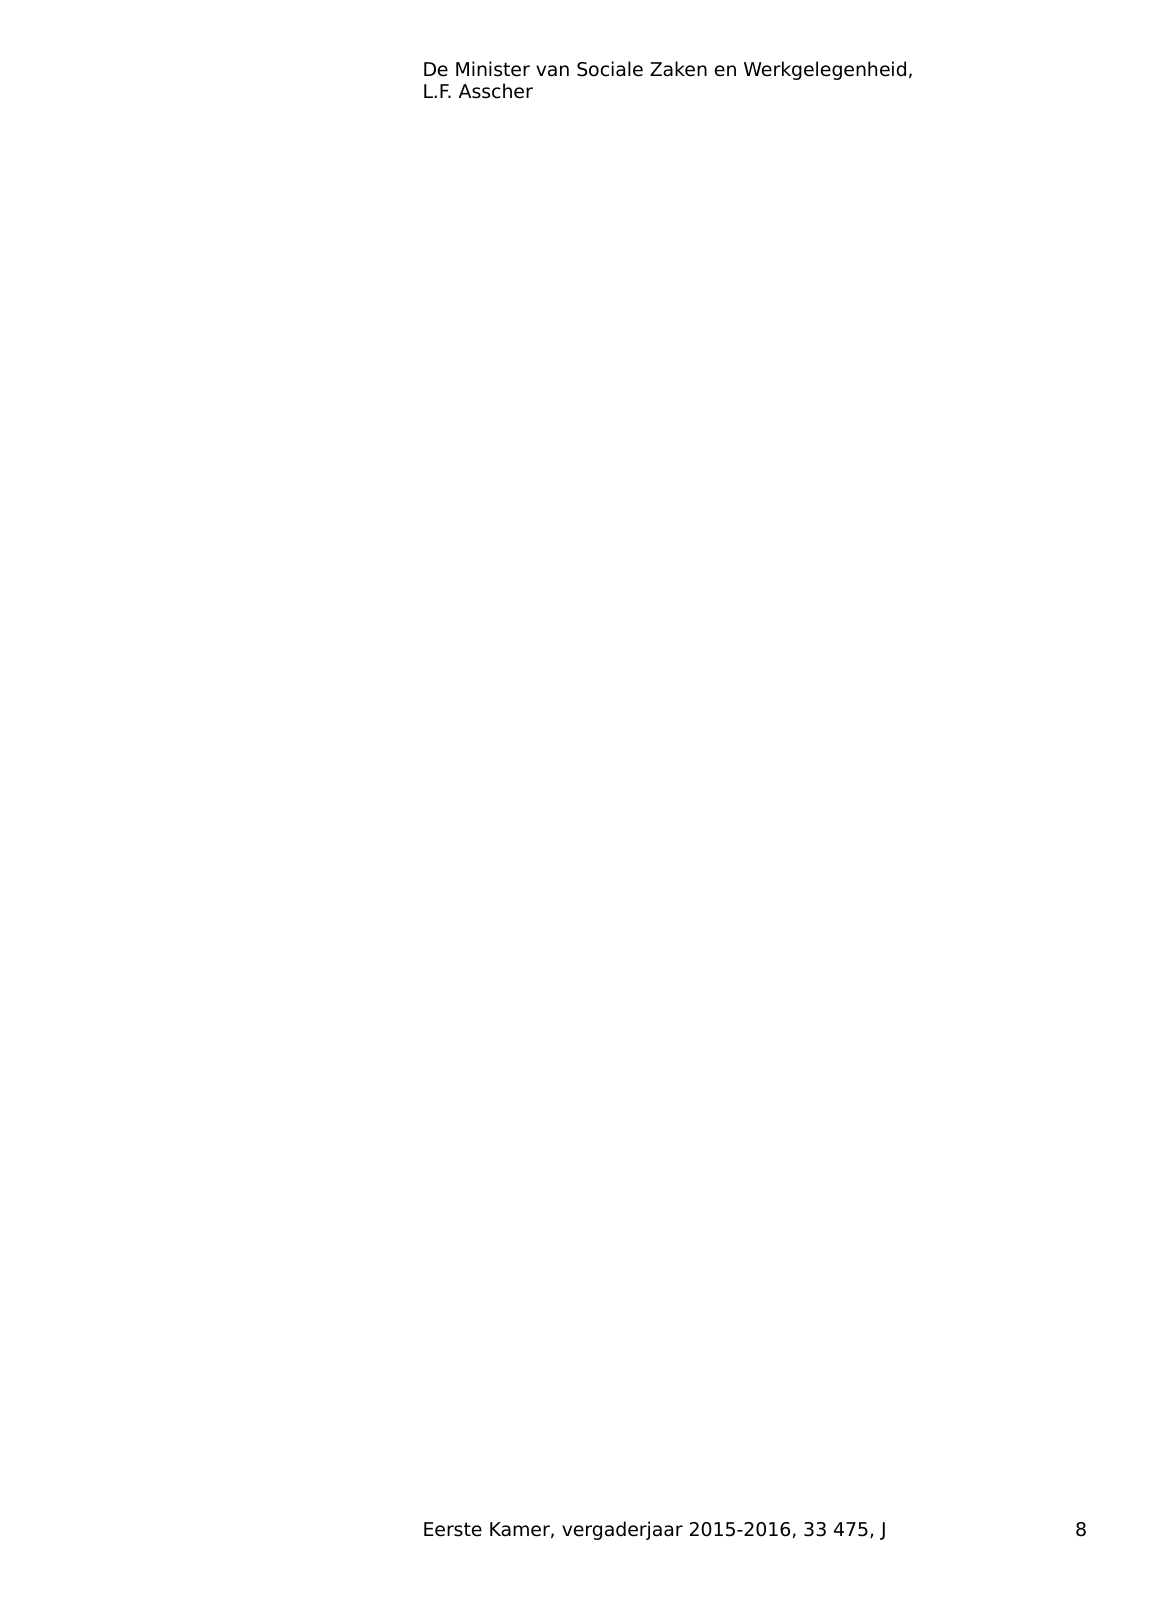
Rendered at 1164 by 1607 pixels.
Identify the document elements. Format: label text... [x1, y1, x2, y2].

text De Minister van Sociale Zaken en Werkgelegenheid, L.F. Asscher [422, 59, 1087, 103]
